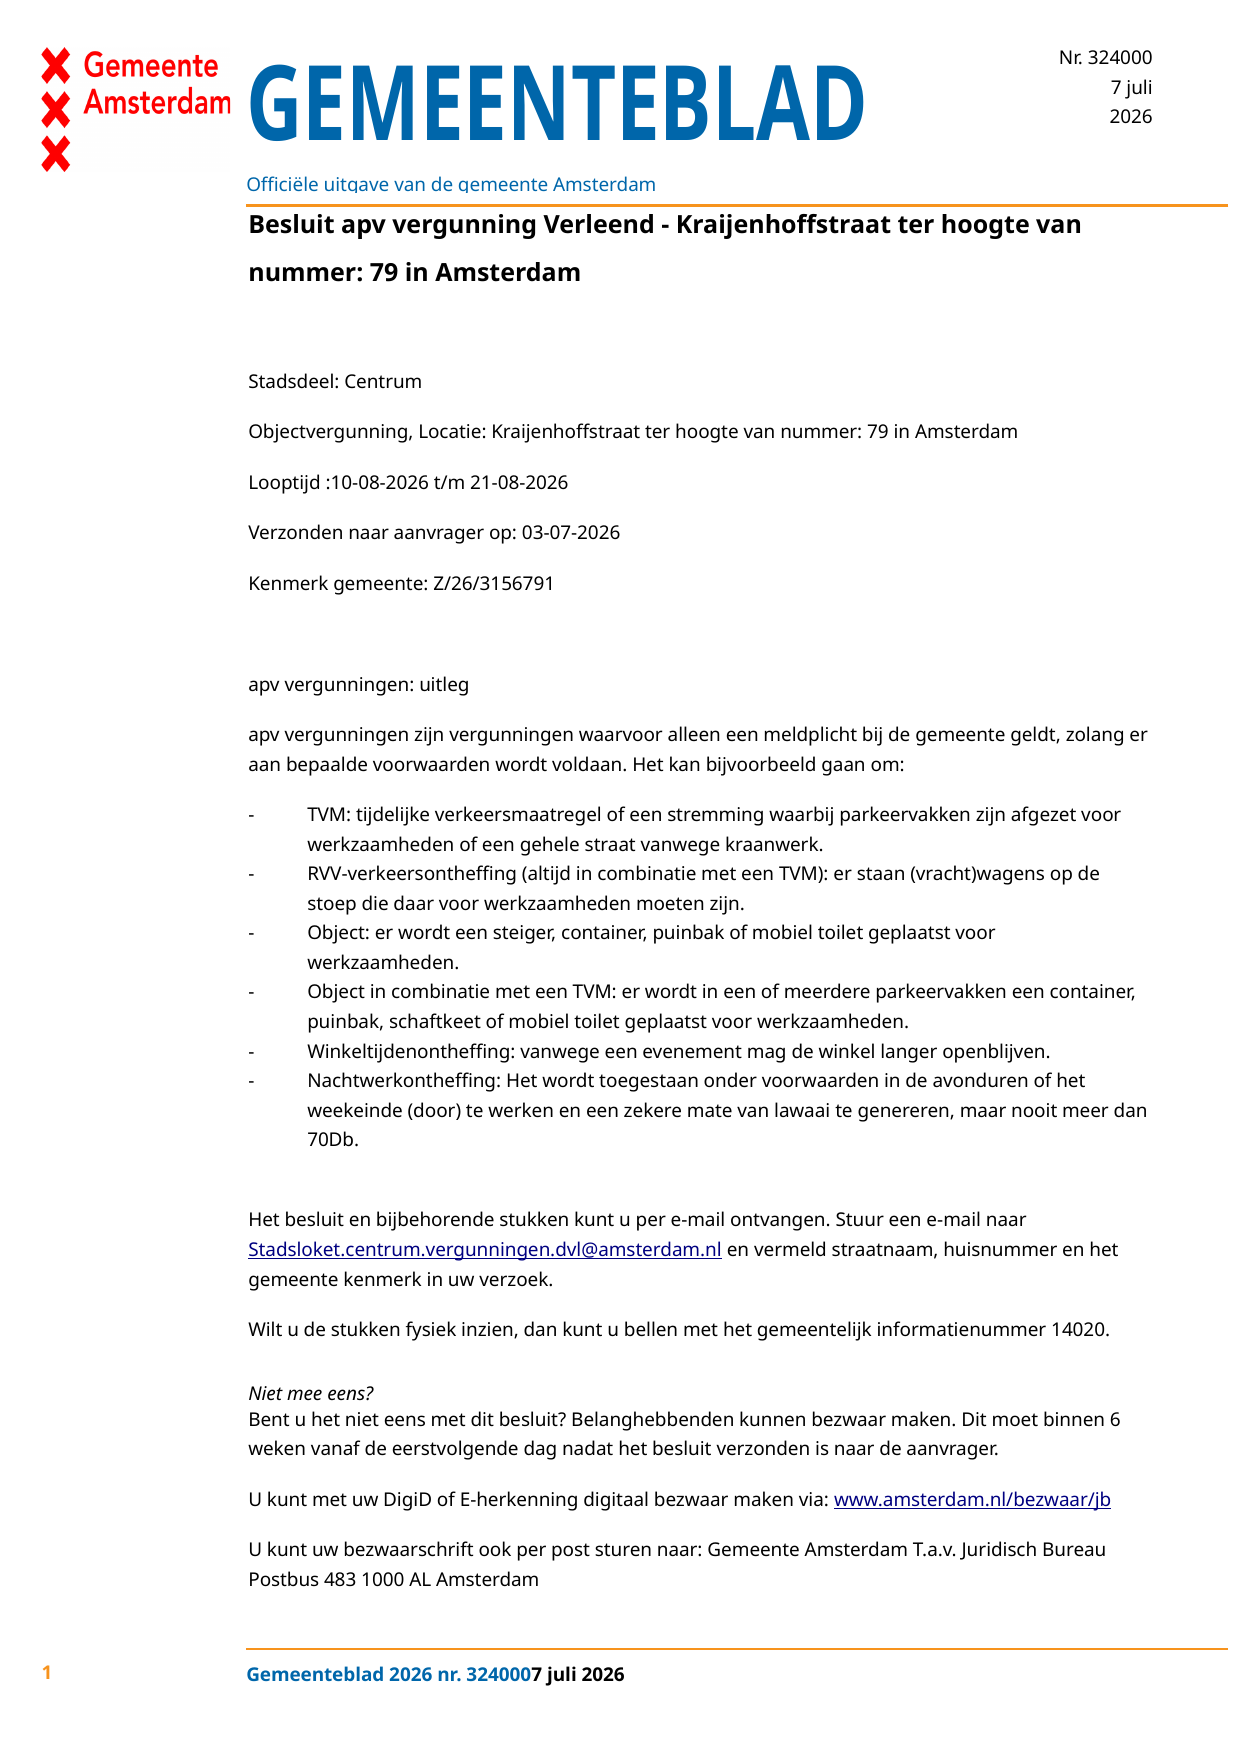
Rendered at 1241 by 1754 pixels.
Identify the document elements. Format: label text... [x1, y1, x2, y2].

text apv vergunningen zijn vergunningen waarvoor alleen een meldplicht bij de gemeente geldt, zolang er aan bepaalde voorwaarden wordt voldaan. Het kan bijvoorbeeld gaan om: [248, 721, 1152, 777]
text Kenmerk gemeente: Z/26/3156791 [248, 570, 1152, 596]
text Besluit apv vergunning Verleend - Kraijenhoffstraat ter hoogte van nummer: 79 in Amsterdam [248, 207, 1152, 288]
text Stadsdeel: Centrum [248, 368, 1152, 394]
list RVV-verkeersontheffing (altijd in combinatie met een TVM): er staan (vracht)wagens op de stoep die daar voor werkzaamheden moeten zijn. [248, 860, 1152, 916]
text Niet mee eens? [248, 1380, 1152, 1406]
text Wilt u de stukken fysiek inzien, dan kunt u bellen met het gemeentelijk informatienummer 14020. [248, 1316, 1152, 1342]
text Verzonden naar aanvrager op: 03-07-2026 [248, 519, 1152, 545]
text U kunt met uw DigiD of E-herkenning digitaal bezwaar maken via: www.amsterdam.nl/bezwaar/jb [248, 1486, 1152, 1512]
text Bent u het niet eens met dit besluit? Belanghebbenden kunnen bezwaar maken. Dit moet binnen 6 weken vanaf de eerstvolgende dag nadat het besluit verzonden is naar de aanvrager. [248, 1406, 1152, 1461]
text Looptijd :10-08-2026 t/m 21-08-2026 [248, 469, 1152, 495]
list TVM: tijdelijke verkeersmaatregel of een stremming waarbij parkeervakken zijn afgezet voor werkzaamheden of een gehele straat vanwege kraanwerk. [248, 801, 1152, 857]
list Object: er wordt een steiger, container, puinbak of mobiel toilet geplaatst voor werkzaamheden. [248, 919, 1152, 975]
text U kunt uw bezwaarschrift ook per post sturen naar: Gemeente Amsterdam T.a.v. Juridisch Bureau Postbus 483 1000 AL Amsterdam [248, 1536, 1152, 1592]
list Object in combinatie met een TVM: er wordt in een of meerdere parkeervakken een container, puinbak, schaftkeet of mobiel toilet geplaatst voor werkzaamheden. [248, 979, 1152, 1034]
picture [41, 47, 231, 172]
list Nachtwerkontheffing: Het wordt toegestaan onder voorwaarden in de avonduren of het weekeinde (door) te werken en een zekere mate van lawaai te genereren, maar nooit meer dan 70Db. [248, 1067, 1152, 1152]
text Objectvergunning, Locatie: Kraijenhoffstraat ter hoogte van nummer: 79 in Amsterdam [248, 419, 1152, 444]
list Winkeltijdenontheffing: vanwege een evenement mag de winkel langer openblijven. [248, 1038, 1152, 1064]
text apv vergunningen: uitleg [248, 671, 1152, 697]
text Het besluit en bijbehorende stukken kunt u per e-mail ontvangen. Stuur een e-mail naar Stadsloket.centrum.vergunningen.dvl@amsterdam.nl en vermeld straatnaam, huisnummer en het gemeente kenmerk in uw verzoek. [248, 1207, 1152, 1292]
